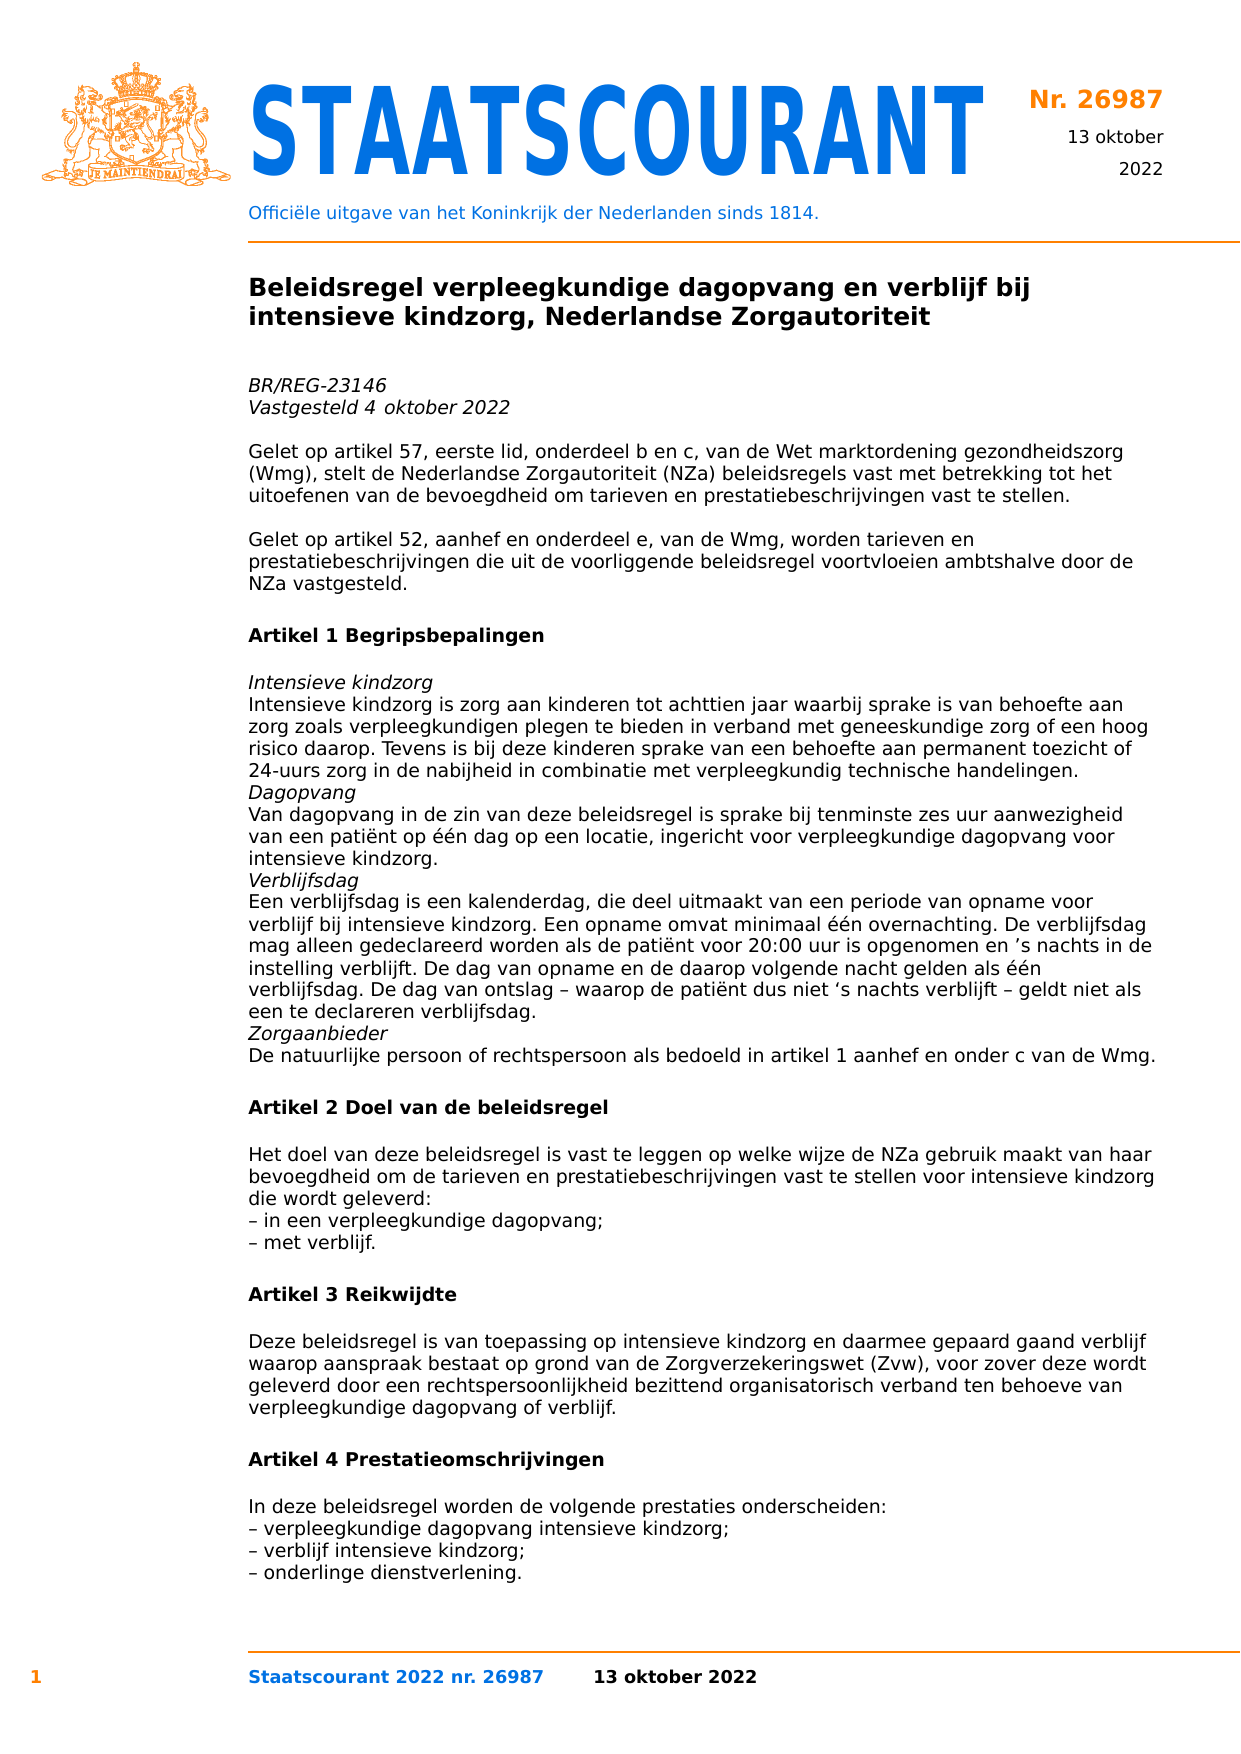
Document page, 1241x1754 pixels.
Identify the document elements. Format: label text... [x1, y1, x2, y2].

text Vastgesteld 4 oktober 2022 [248, 397, 1163, 419]
text In deze beleidsregel worden de volgende prestaties onderscheiden: [248, 1496, 1163, 1518]
text – verpleegkundige dagopvang intensieve kindzorg; [248, 1518, 1163, 1540]
table_header STAATSCOURANT [248, 62, 998, 203]
picture [41, 62, 231, 186]
text Verblijfsdag [248, 869, 1163, 891]
text Intensieve kindzorg is zorg aan kinderen tot achttien jaar waarbij sprake is van behoefte aan zorg zoals verpleegkundigen plegen te bieden in verband met geneeskundige zorg of een hoog risico daarop. Tevens is bij deze kinderen sprake van een behoefte aan permanent toezicht of 24-uurs zorg in de nabijheid in combinatie met verpleegkundig technische handelingen. [248, 694, 1163, 782]
subtitle Artikel 1 Begripsbepalingen [248, 625, 1163, 647]
table_header [25, 62, 248, 241]
text Van dagopvang in de zin van deze beleidsregel is sprake bij tenminste zes uur aanwezigheid van een patiënt op één dag op een locatie, ingericht voor verpleegkundige dagopvang voor intensieve kindzorg. [248, 803, 1163, 869]
table_header Nr. 26987 [998, 62, 1240, 121]
text – in een verpleegkundige dagopvang; [248, 1210, 1163, 1232]
table_cell 13 oktober [998, 121, 1240, 153]
text Deze beleidsregel is van toepassing op intensieve kindzorg en daarmee gepaard gaand verblijf waarop aanspraak bestaat op grond van de Zorgverzekeringswet (Zvw), voor zover deze wordt geleverd door een rechtspersoonlijkheid bezittend organisatorisch verband ten behoeve van verpleegkundige dagopvang of verblijf. [248, 1331, 1163, 1419]
subtitle Beleidsregel verpleegkundige dagopvang en verblijf bij intensieve kindzorg, Nederlandse Zorgautoriteit [248, 273, 1163, 331]
text – met verblijf. [248, 1232, 1163, 1254]
subtitle Artikel 3 Reikwijdte [248, 1284, 1163, 1306]
text Een verblijfsdag is een kalenderdag, die deel uitmaakt van een periode van opname voor verblijf bij intensieve kindzorg. Een opname omvat minimaal één overnachting. De verblijfsdag mag alleen gedeclareerd worden als de patiënt voor 20:00 uur is opgenomen en ’s nachts in de instelling verblijft. De dag van opname en de daarop volgende nacht gelden als één verblijfsdag. De dag van ontslag – waarop de patiënt dus niet ‘s nachts verblijft – geldt niet als een te declareren verblijfsdag. [248, 891, 1163, 1023]
table_cell Officiële uitgave van het Koninkrijk der Nederlanden sinds 1814. [248, 203, 1240, 241]
text – onderlinge dienstverlening. [248, 1562, 1163, 1584]
text Gelet op artikel 57, eerste lid, onderdeel b en c, van de Wet marktordening gezondheidszorg (Wmg), stelt de Nederlandse Zorgautoriteit (NZa) beleidsregels vast met betrekking tot het uitoefenen van de bevoegdheid om tarieven en prestatiebeschrijvingen vast te stellen. [248, 441, 1163, 507]
text – verblijf intensieve kindzorg; [248, 1540, 1163, 1562]
text BR/REG-23146 [248, 375, 1163, 397]
subtitle Artikel 2 Doel van de beleidsregel [248, 1097, 1163, 1119]
text Het doel van deze beleidsregel is vast te leggen op welke wijze de NZa gebruik maakt van haar bevoegdheid om de tarieven en prestatiebeschrijvingen vast te stellen voor intensieve kindzorg die wordt geleverd: [248, 1144, 1163, 1210]
text Dagopvang [248, 782, 1163, 803]
subtitle Artikel 4 Prestatieomschrijvingen [248, 1449, 1163, 1471]
text De natuurlijke persoon of rechtspersoon als bedoeld in artikel 1 aanhef en onder c van de Wmg. [248, 1045, 1163, 1067]
text Intensieve kindzorg [248, 672, 1163, 694]
text Zorgaanbieder [248, 1023, 1163, 1045]
table_cell 2022 [998, 153, 1240, 203]
text Gelet op artikel 52, aanhef en onderdeel e, van de Wmg, worden tarieven en prestatiebeschrijvingen die uit de voorliggende beleidsregel voortvloeien ambtshalve door de NZa vastgesteld. [248, 529, 1163, 595]
